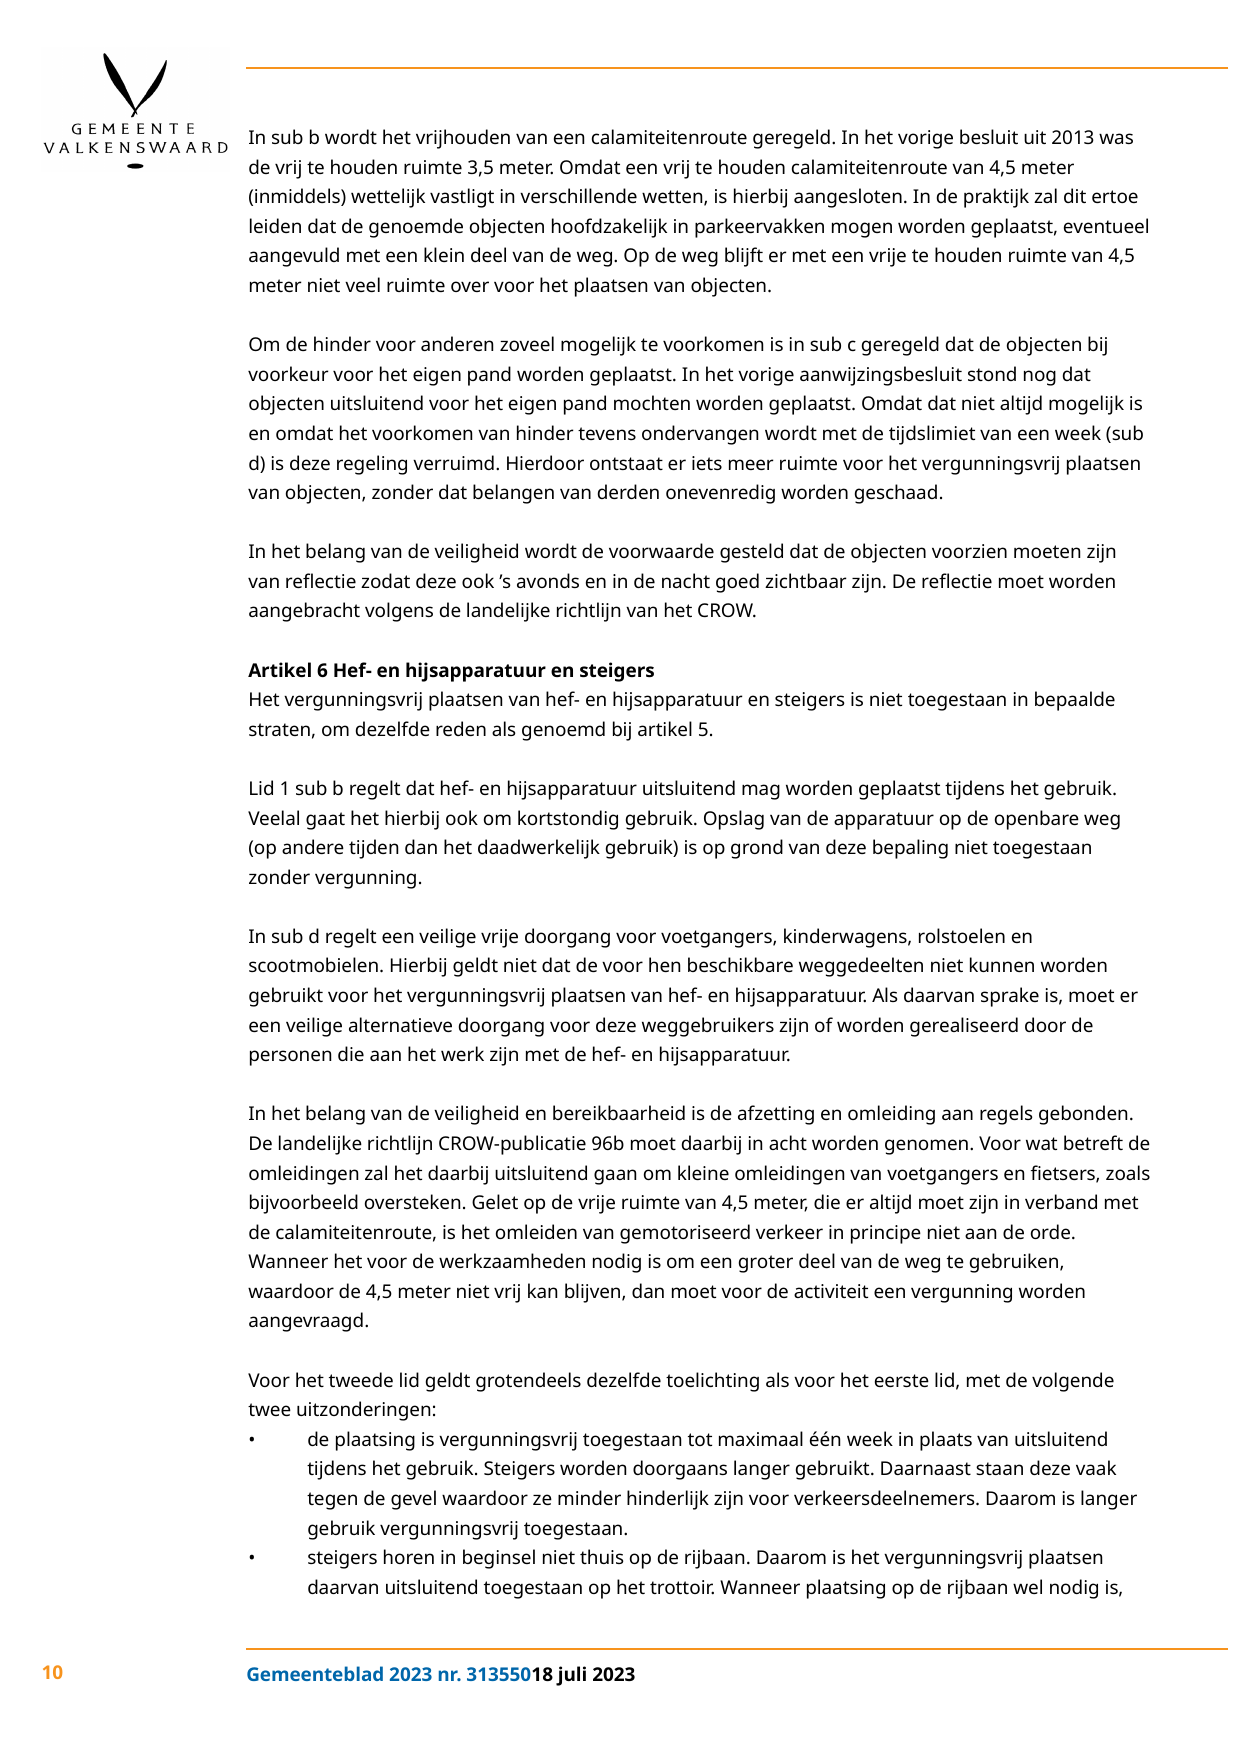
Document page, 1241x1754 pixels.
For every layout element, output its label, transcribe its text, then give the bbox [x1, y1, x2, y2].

text Het vergunningsvrij plaatsen van hef- en hijsapparatuur en steigers is niet toegestaan in bepaalde straten, om dezelfde reden als genoemd bij artikel 5. [248, 686, 1152, 742]
text In het belang van de veiligheid en bereikbaarheid is de afzetting en omleiding aan regels gebonden. De landelijke richtlijn CROW-publicatie 96b moet daarbij in acht worden genomen. Voor wat betreft de omleidingen zal het daarbij uitsluitend gaan om kleine omleidingen van voetgangers en fietsers, zoals bijvoorbeeld oversteken. Gelet op de vrije ruimte van 4,5 meter, die er altijd moet zijn in verband met de calamiteitenroute, is het omleiden van gemotoriseerd verkeer in principe niet aan de orde. Wanneer het voor de werkzaamheden nodig is om een groter deel van de weg te gebruiken, waardoor de 4,5 meter niet vrij kan blijven, dan moet voor de activiteit een vergunning worden aangevraagd. [248, 1101, 1152, 1333]
list steigers horen in beginsel niet thuis op de rijbaan. Daarom is het vergunningsvrij plaatsen daarvan uitsluitend toegestaan op het trottoir. Wanneer plaatsing op de rijbaan wel nodig is, [248, 1544, 1152, 1600]
picture [41, 47, 231, 172]
list de plaatsing is vergunningsvrij toegestaan tot maximaal één week in plaats van uitsluitend tijdens het gebruik. Steigers worden doorgaans langer gebruikt. Daarnaast staan deze vaak tegen de gevel waardoor ze minder hinderlijk zijn voor verkeersdeelnemers. Daarom is langer gebruik vergunningsvrij toegestaan. [248, 1426, 1152, 1541]
text Om de hinder voor anderen zoveel mogelijk te voorkomen is in sub c geregeld dat de objecten bij voorkeur voor het eigen pand worden geplaatst. In het vorige aanwijzingsbesluit stond nog dat objecten uitsluitend voor het eigen pand mochten worden geplaatst. Omdat dat niet altijd mogelijk is en omdat het voorkomen van hinder tevens ondervangen wordt met de tijdslimiet van een week (sub d) is deze regeling verruimd. Hierdoor ontstaat er iets meer ruimte voor het vergunningsvrij plaatsen van objecten, zonder dat belangen van derden onevenredig worden geschaad. [248, 331, 1152, 505]
text Voor het tweede lid geldt grotendeels dezelfde toelichting als voor het eerste lid, met de volgende twee uitzonderingen: [248, 1367, 1152, 1422]
text In sub d regelt een veilige vrije doorgang voor voetgangers, kinderwagens, rolstoelen en scootmobielen. Hierbij geldt niet dat de voor hen beschikbare weggedeelten niet kunnen worden gebruikt voor het vergunningsvrij plaatsen van hef- en hijsapparatuur. Als daarvan sprake is, moet er een veilige alternatieve doorgang voor deze weggebruikers zijn of worden gerealiseerd door de personen die aan het werk zijn met de hef- en hijsapparatuur. [248, 923, 1152, 1067]
text Artikel 6 Hef- en hijsapparatuur en steigers [248, 657, 1152, 683]
text Lid 1 sub b regelt dat hef- en hijsapparatuur uitsluitend mag worden geplaatst tijdens het gebruik. Veelal gaat het hierbij ook om kortstondig gebruik. Opslag van de apparatuur op de openbare weg (op andere tijden dan het daadwerkelijk gebruik) is op grond van deze bepaling niet toegestaan zonder vergunning. [248, 775, 1152, 890]
text In sub b wordt het vrijhouden van een calamiteitenroute geregeld. In het vorige besluit uit 2013 was de vrij te houden ruimte 3,5 meter. Omdat een vrij te houden calamiteitenroute van 4,5 meter (inmiddels) wettelijk vastligt in verschillende wetten, is hierbij aangesloten. In de praktijk zal dit ertoe leiden dat de genoemde objecten hoofdzakelijk in parkeervakken mogen worden geplaatst, eventueel aangevuld met een klein deel van de weg. Op de weg blijft er met een vrije te houden ruimte van 4,5 meter niet veel ruimte over voor het plaatsen van objecten. [248, 124, 1152, 298]
text In het belang van de veiligheid wordt de voorwaarde gesteld dat de objecten voorzien moeten zijn van reflectie zodat deze ook ’s avonds en in de nacht goed zichtbaar zijn. De reflectie moet worden aangebracht volgens de landelijke richtlijn van het CROW. [248, 538, 1152, 623]
